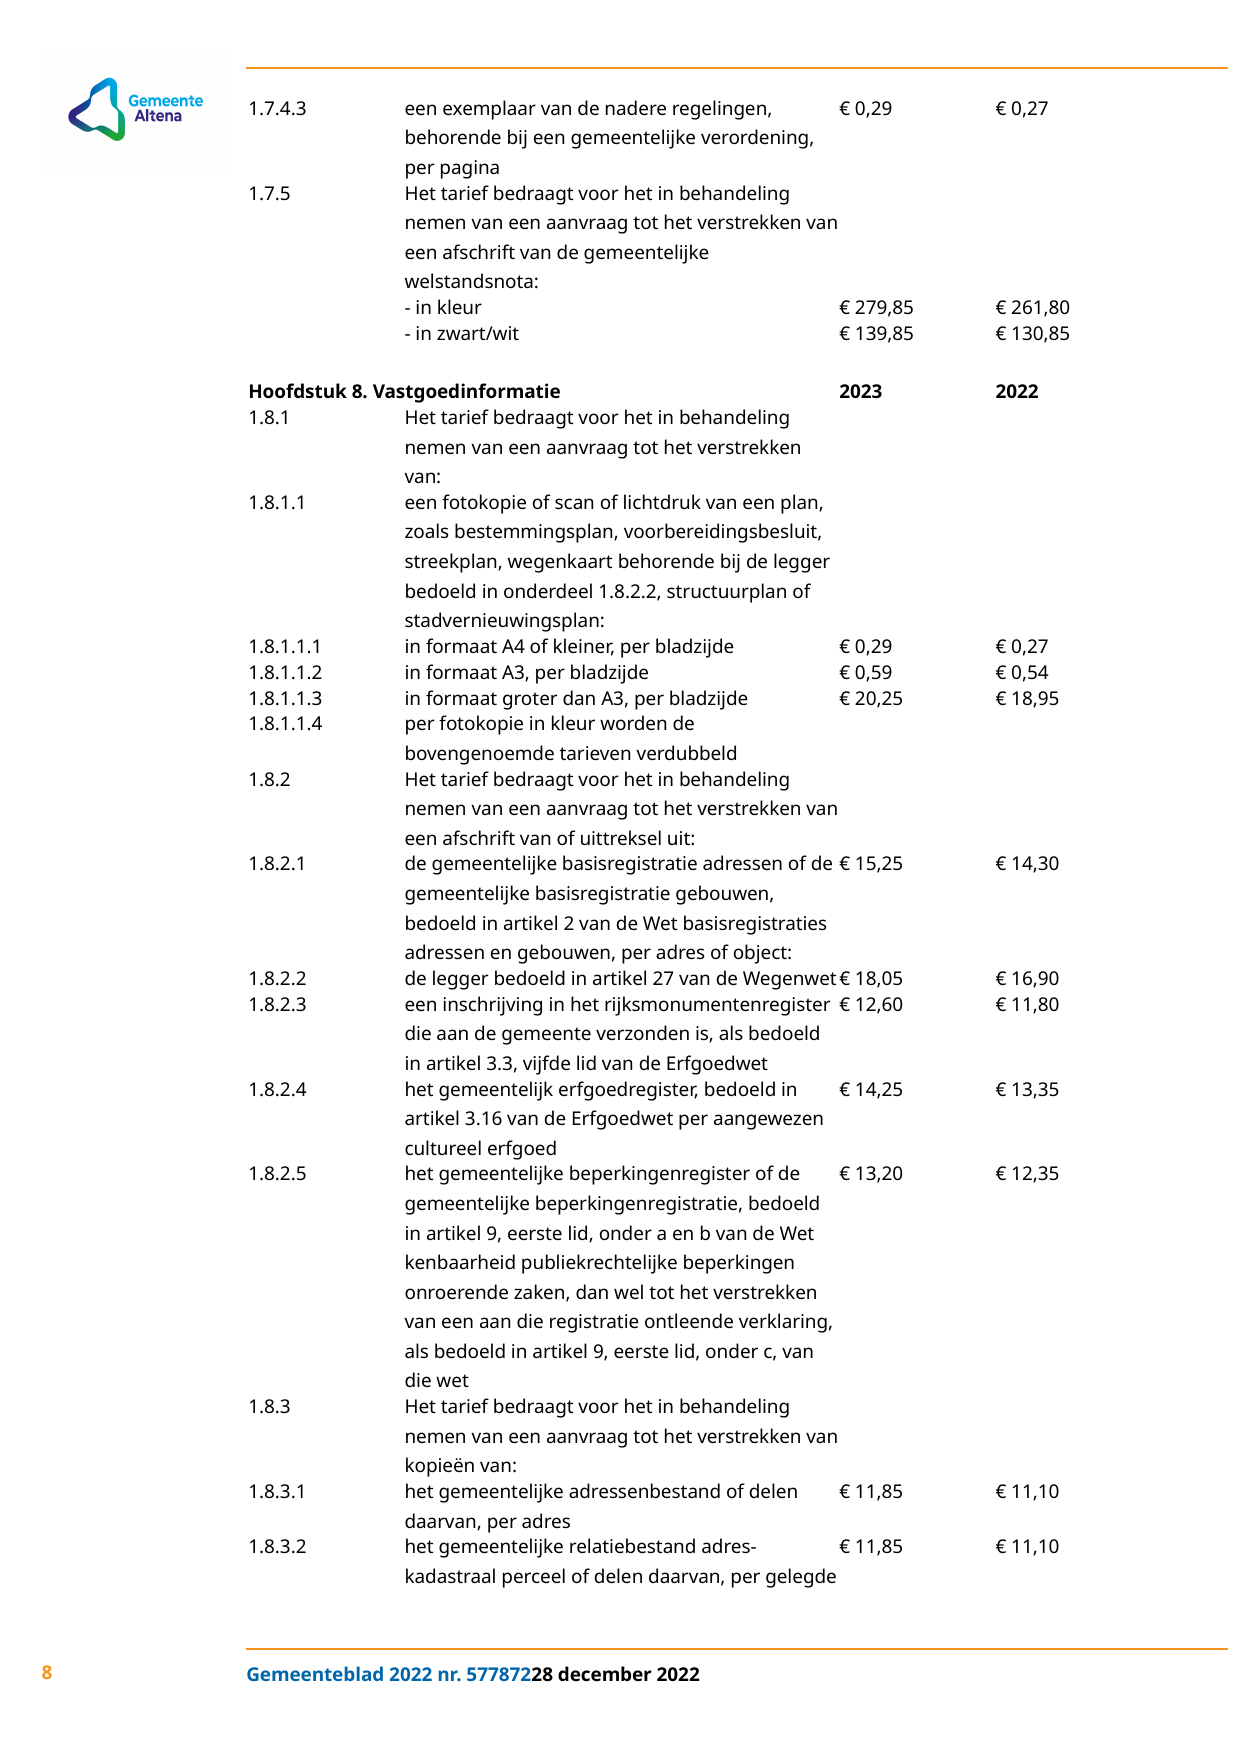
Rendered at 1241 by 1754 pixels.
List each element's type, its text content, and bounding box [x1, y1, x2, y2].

table_cell € 0,29 [839, 633, 995, 659]
table_cell € 0,27 [995, 95, 1152, 180]
table_cell € 11,10 [995, 1534, 1152, 1589]
table_cell € 14,25 [839, 1076, 995, 1161]
table_cell € 0,27 [995, 633, 1152, 659]
table_cell het gemeentelijke beperkingenregister of de gemeentelijke beperkingenregistratie, bedoeld in artikel 9, eerste lid, onder a en b van de Wet kenbaarheid publiekrechtelijke beperkingen onroerende zaken, dan wel tot het verstrekken van een aan die registratie ontleende verklaring, als bedoeld in artikel 9, eerste lid, onder c, van die wet [404, 1161, 839, 1393]
table_cell 1.8.2 [248, 766, 404, 851]
table_cell 1.8.1 [248, 404, 404, 489]
table_cell een exemplaar van de nadere regelingen, behorende bij een gemeentelijke verordening, per pagina [404, 95, 839, 180]
table_cell een fotokopie of scan of lichtdruk van een plan, zoals bestemmingsplan, voorbereidingsbesluit, streekplan, wegenkaart behorende bij de legger bedoeld in onderdeel 1.8.2.2, structuurplan of stadvernieuwingsplan: [404, 489, 839, 633]
table_cell € 11,10 [995, 1478, 1152, 1534]
table_cell [839, 710, 995, 766]
table_header 2023 [839, 379, 995, 404]
table_cell [839, 180, 995, 294]
table_cell [995, 1394, 1152, 1478]
table_cell [995, 489, 1152, 633]
table_cell per fotokopie in kleur worden de bovengenoemde tarieven verdubbeld [404, 710, 839, 766]
picture [41, 47, 231, 172]
table_cell € 13,35 [995, 1076, 1152, 1161]
table_cell € 0,54 [995, 659, 1152, 685]
table_cell het gemeentelijke relatiebestand adres-kadastraal perceel of delen daarvan, per gelegde [404, 1534, 839, 1589]
table_cell 1.8.3.1 [248, 1478, 404, 1534]
table_cell [248, 320, 404, 346]
table_cell 1.8.1.1.1 [248, 633, 404, 659]
table_cell Het tarief bedraagt voor het in behandeling nemen van een aanvraag tot het verstrekken van kopieën van: [404, 1394, 839, 1478]
table_header Hoofdstuk 8. Vastgoedinformatie [248, 379, 839, 404]
table_cell 1.8.2.2 [248, 965, 404, 991]
table_cell Het tarief bedraagt voor het in behandeling nemen van een aanvraag tot het verstrekken van: [404, 404, 839, 489]
table_cell Het tarief bedraagt voor het in behandeling nemen van een aanvraag tot het verstrekken van een afschrift van of uittreksel uit: [404, 766, 839, 851]
table_cell [839, 766, 995, 851]
table_cell de gemeentelijke basisregistratie adressen of de gemeentelijke basisregistratie gebouwen, bedoeld in artikel 2 van de Wet basisregistraties adressen en gebouwen, per adres of object: [404, 851, 839, 965]
table_cell de legger bedoeld in artikel 27 van de Wegenwet [404, 965, 839, 991]
table_cell € 13,20 [839, 1161, 995, 1393]
table_cell 1.8.1.1 [248, 489, 404, 633]
table_cell [995, 710, 1152, 766]
table_cell € 14,30 [995, 851, 1152, 965]
table_cell - in kleur [404, 294, 839, 320]
table_cell € 0,29 [839, 95, 995, 180]
table_header 2022 [995, 379, 1152, 404]
table_cell € 11,85 [839, 1534, 995, 1589]
table_cell 1.8.2.3 [248, 991, 404, 1076]
table_cell - in zwart/wit [404, 320, 839, 346]
table_cell Het tarief bedraagt voor het in behandeling nemen van een aanvraag tot het verstrekken van een afschrift van de gemeentelijke welstandsnota: [404, 180, 839, 294]
table_cell € 11,85 [839, 1478, 995, 1534]
table_cell [995, 766, 1152, 851]
table_cell het gemeentelijke adressenbestand of delen daarvan, per adres [404, 1478, 839, 1534]
table_cell € 0,59 [839, 659, 995, 685]
table_cell in formaat A4 of kleiner, per bladzijde [404, 633, 839, 659]
table_cell [839, 1394, 995, 1478]
table_cell [839, 404, 995, 489]
table_cell € 18,05 [839, 965, 995, 991]
table_cell het gemeentelijk erfgoedregister, bedoeld in artikel 3.16 van de Erfgoedwet per aangewezen cultureel erfgoed [404, 1076, 839, 1161]
table_cell 1.8.1.1.2 [248, 659, 404, 685]
table_cell 1.8.1.1.4 [248, 710, 404, 766]
table_cell [995, 404, 1152, 489]
table_cell € 20,25 [839, 685, 995, 710]
table_cell € 12,35 [995, 1161, 1152, 1393]
table_cell 1.7.4.3 [248, 95, 404, 180]
table_cell [248, 294, 404, 320]
table_cell € 18,95 [995, 685, 1152, 710]
table_cell in formaat groter dan A3, per bladzijde [404, 685, 839, 710]
table_cell 1.8.2.4 [248, 1076, 404, 1161]
table_cell 1.8.2.1 [248, 851, 404, 965]
table_cell € 12,60 [839, 991, 995, 1076]
table_cell 1.7.5 [248, 180, 404, 294]
table_cell € 261,80 [995, 294, 1152, 320]
table_cell een inschrijving in het rijksmonumentenregister die aan de gemeente verzonden is, als bedoeld in artikel 3.3, vijfde lid van de Erfgoedwet [404, 991, 839, 1076]
table_cell [839, 489, 995, 633]
table_cell 1.8.1.1.3 [248, 685, 404, 710]
table_cell € 15,25 [839, 851, 995, 965]
table_cell € 16,90 [995, 965, 1152, 991]
table_cell € 139,85 [839, 320, 995, 346]
table_cell 1.8.3 [248, 1394, 404, 1478]
table_cell in formaat A3, per bladzijde [404, 659, 839, 685]
table_cell 1.8.3.2 [248, 1534, 404, 1589]
table_cell € 11,80 [995, 991, 1152, 1076]
table_cell € 130,85 [995, 320, 1152, 346]
table_cell € 279,85 [839, 294, 995, 320]
table_cell 1.8.2.5 [248, 1161, 404, 1393]
table_cell [995, 180, 1152, 294]
